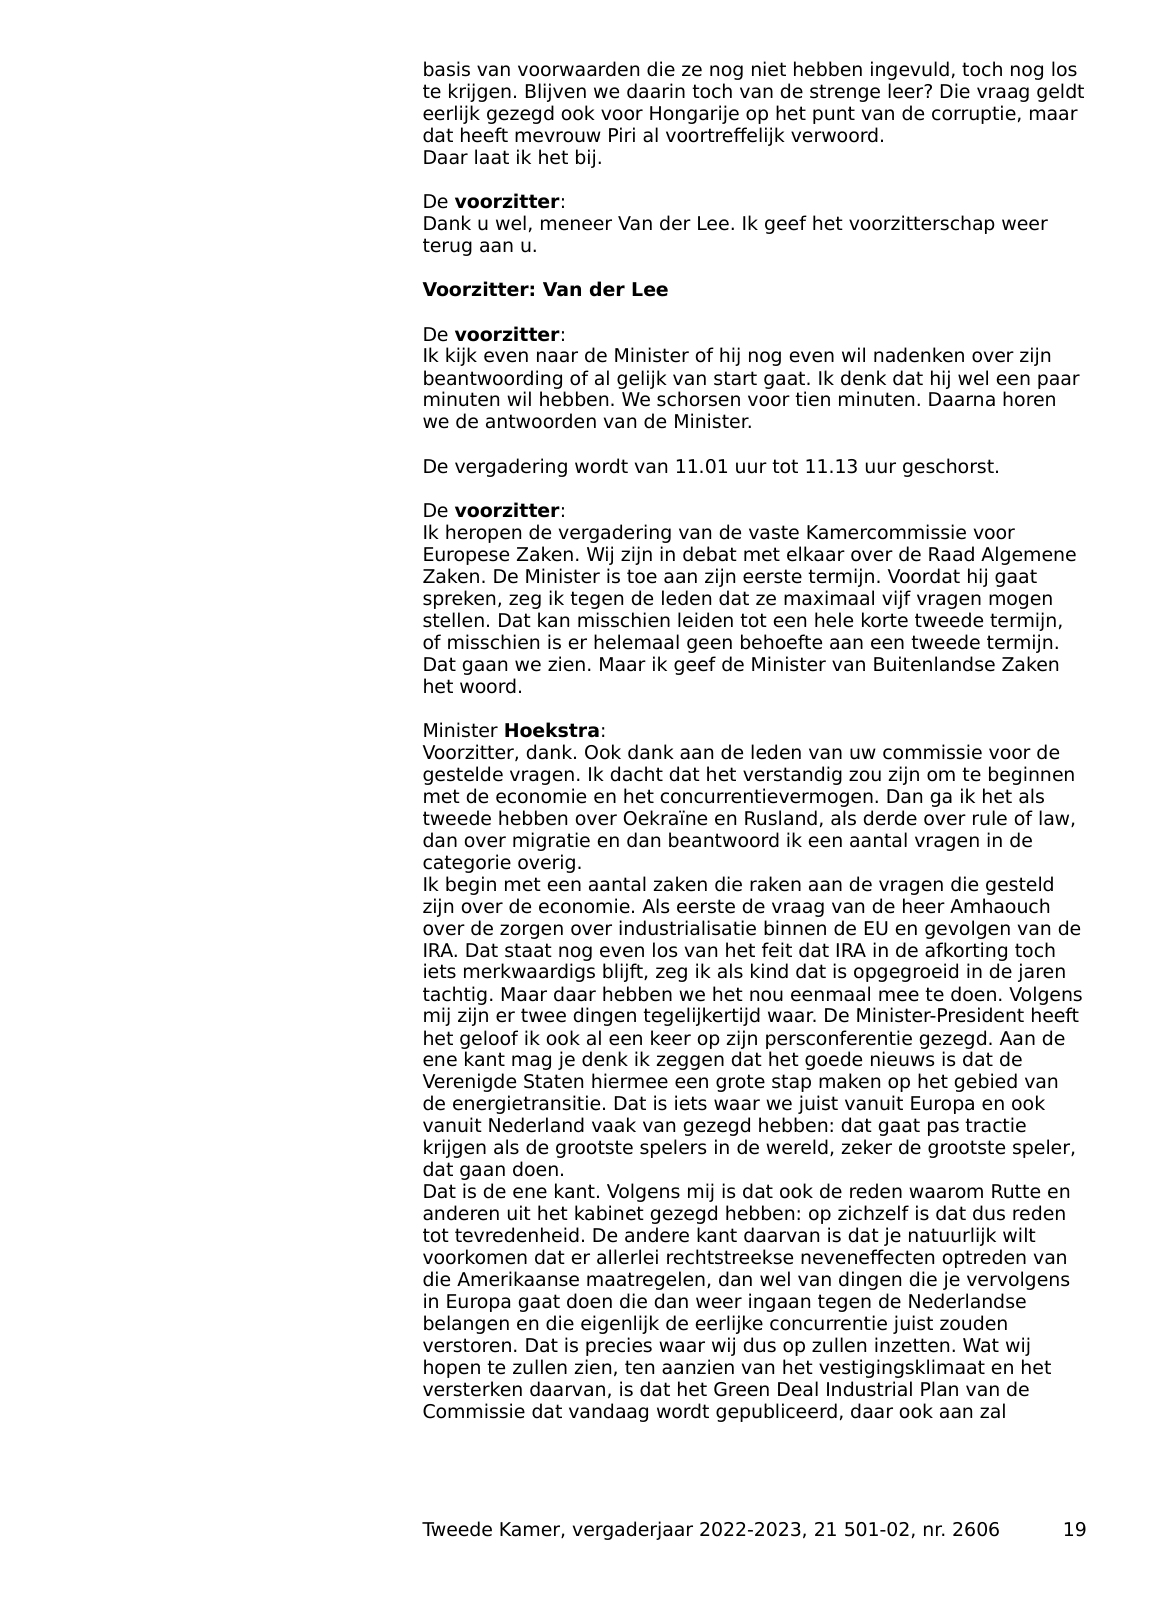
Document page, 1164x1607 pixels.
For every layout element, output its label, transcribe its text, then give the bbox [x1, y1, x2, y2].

text De voorzitter: [422, 500, 1087, 522]
text De voorzitter: [422, 191, 1087, 213]
text Voorzitter, dank. Ook dank aan de leden van uw commissie voor de gestelde vragen. Ik dacht dat het verstandig zou zijn om te beginnen met de economie en het concurrentievermogen. Dan ga ik het als tweede hebben over Oekraïne en Rusland, als derde over rule of law, dan over migratie en dan beantwoord ik een aantal vragen in de categorie overig. [422, 742, 1087, 873]
text basis van voorwaarden die ze nog niet hebben ingevuld, toch nog los te krijgen. Blijven we daarin toch van de strenge leer? Die vraag geldt eerlijk gezegd ook voor Hongarije op het punt van de corruptie, maar dat heeft mevrouw Piri al voortreffelijk verwoord. [422, 59, 1087, 147]
text Ik kijk even naar de Minister of hij nog even wil nadenken over zijn beantwoording of al gelijk van start gaat. Ik denk dat hij wel een paar minuten wil hebben. We schorsen voor tien minuten. Daarna horen we de antwoorden van de Minister. [422, 345, 1087, 433]
text Ik heropen de vergadering van de vaste Kamercommissie voor Europese Zaken. Wij zijn in debat met elkaar over de Raad Algemene Zaken. De Minister is toe aan zijn eerste termijn. Voordat hij gaat spreken, zeg ik tegen de leden dat ze maximaal vijf vragen mogen stellen. Dat kan misschien leiden tot een hele korte tweede termijn, of misschien is er helemaal geen behoefte aan een tweede termijn. Dat gaan we zien. Maar ik geef de Minister van Buitenlandse Zaken het woord. [422, 522, 1087, 697]
text Dat is de ene kant. Volgens mij is dat ook de reden waarom Rutte en anderen uit het kabinet gezegd hebben: op zichzelf is dat dus reden tot tevredenheid. De andere kant daarvan is dat je natuurlijk wilt voorkomen dat er allerlei rechtstreekse neveneffecten optreden van die Amerikaanse maatregelen, dan wel van dingen die je vervolgens in Europa gaat doen die dan weer ingaan tegen de Nederlandse belangen en die eigenlijk de eerlijke concurrentie juist zouden verstoren. Dat is precies waar wij dus op zullen inzetten. Wat wij hopen te zullen zien, ten aanzien van het vestigingsklimaat en het versterken daarvan, is dat het Green Deal Industrial Plan van de Commissie dat vandaag wordt gepubliceerd, daar ook aan zal [422, 1181, 1087, 1423]
text De vergadering wordt van 11.01 uur tot 11.13 uur geschorst. [422, 456, 1087, 477]
text Dank u wel, meneer Van der Lee. Ik geef het voorzitterschap weer terug aan u. [422, 213, 1087, 257]
text Minister Hoekstra: [422, 720, 1087, 742]
subtitle Voorzitter: Van der Lee [422, 279, 1087, 301]
text Daar laat ik het bij. [422, 147, 1087, 169]
text Ik begin met een aantal zaken die raken aan de vragen die gesteld zijn over de economie. Als eerste de vraag van de heer Amhaouch over de zorgen over industrialisatie binnen de EU en gevolgen van de IRA. Dat staat nog even los van het feit dat IRA in de afkorting toch iets merkwaardigs blijft, zeg ik als kind dat is opgegroeid in de jaren tachtig. Maar daar hebben we het nou eenmaal mee te doen. Volgens mij zijn er twee dingen tegelijkertijd waar. De Minister-President heeft het geloof ik ook al een keer op zijn persconferentie gezegd. Aan de ene kant mag je denk ik zeggen dat het goede nieuws is dat de Verenigde Staten hiermee een grote stap maken op het gebied van de energietransitie. Dat is iets waar we juist vanuit Europa en ook vanuit Nederland vaak van gezegd hebben: dat gaat pas tractie krijgen als de grootste spelers in de wereld, zeker de grootste speler, dat gaan doen. [422, 873, 1087, 1181]
text De voorzitter: [422, 323, 1087, 345]
